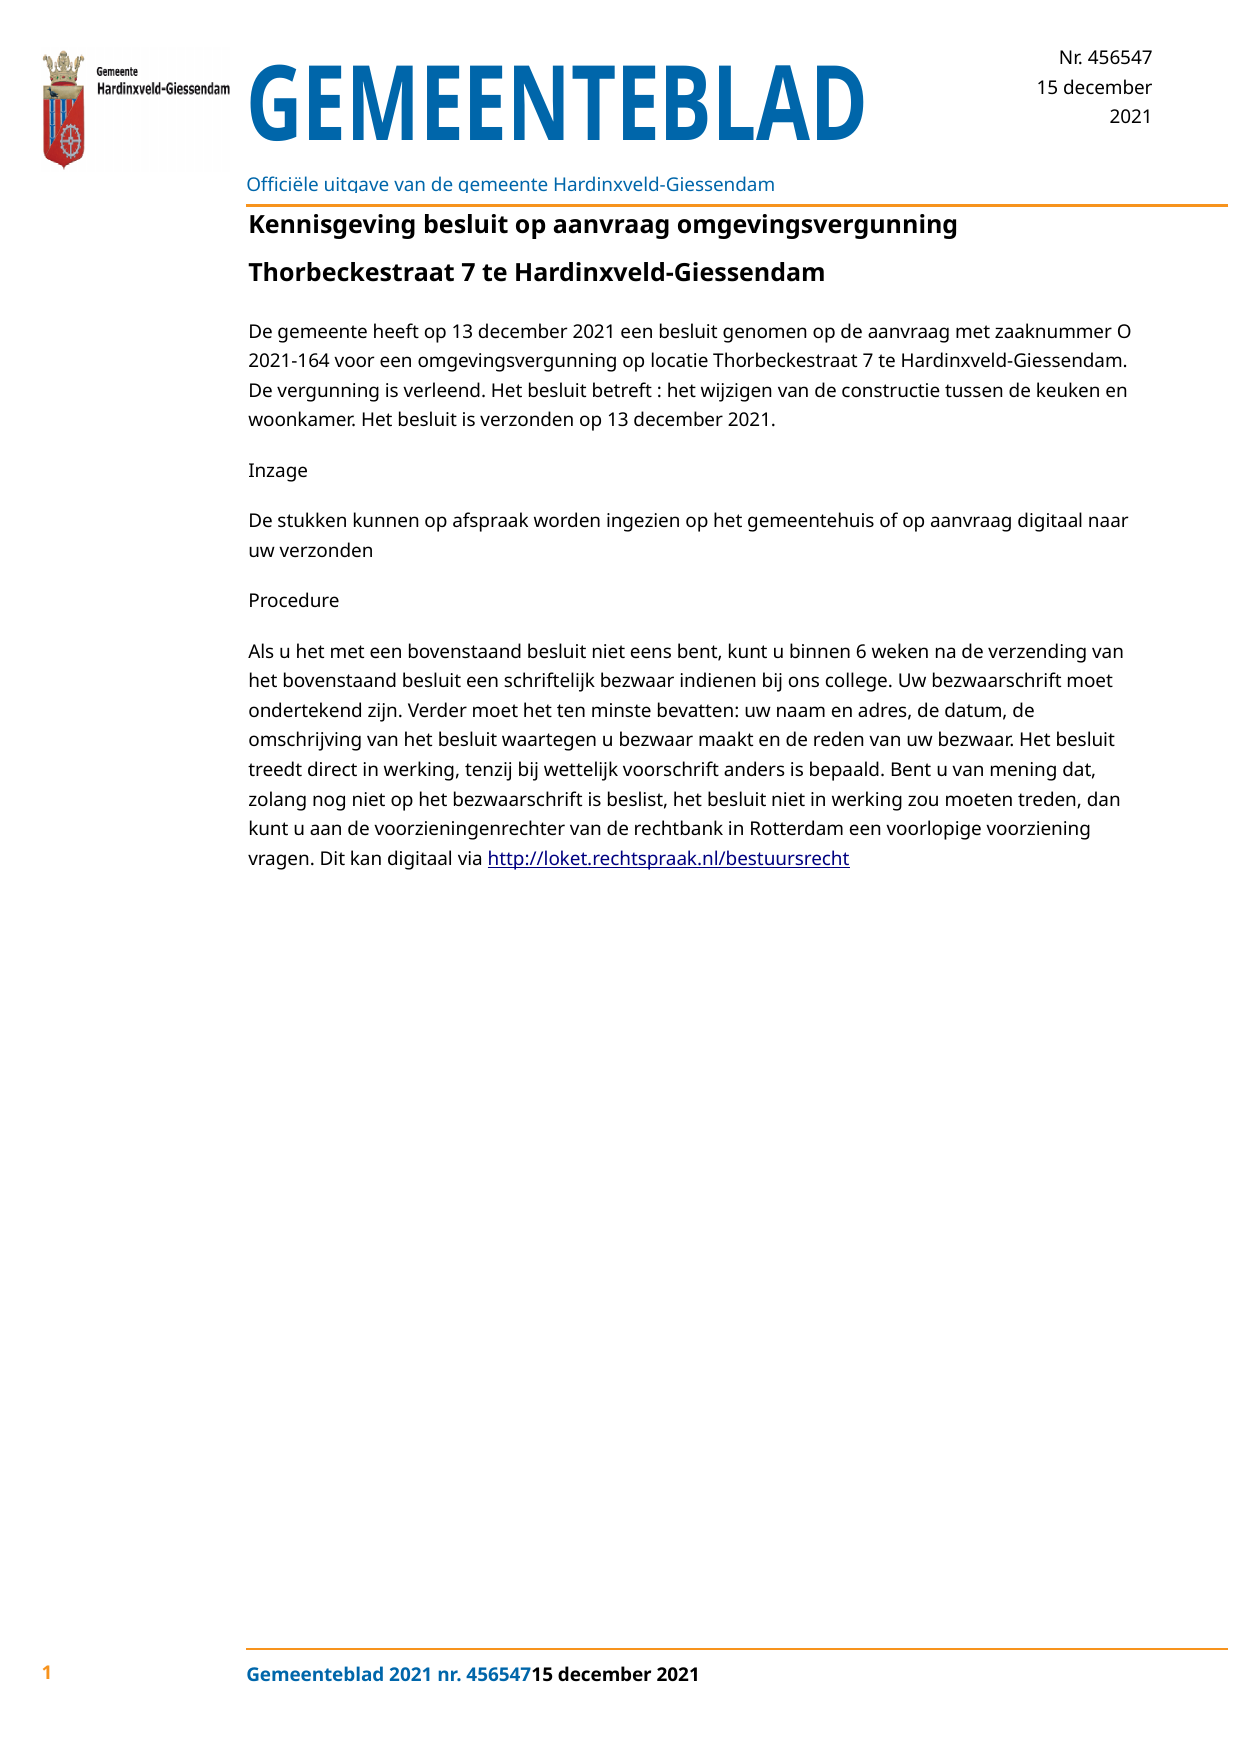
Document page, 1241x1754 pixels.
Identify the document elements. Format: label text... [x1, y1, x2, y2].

text Inzage [248, 457, 1152, 483]
text De gemeente heeft op 13 december 2021 een besluit genomen op de aanvraag met zaaknummer O 2021-164 voor een omgevingsvergunning op locatie Thorbeckestraat 7 te Hardinxveld-Giessendam. De vergunning is verleend. Het besluit betreft : het wijzigen van de constructie tussen de keuken en woonkamer. Het besluit is verzonden op 13 december 2021. [248, 318, 1152, 432]
text De stukken kunnen op afspraak worden ingezien op het gemeentehuis of op aanvraag digitaal naar uw verzonden [248, 507, 1152, 563]
text Kennisgeving besluit op aanvraag omgevingsvergunning Thorbeckestraat 7 te Hardinxveld-Giessendam [248, 207, 1152, 288]
text Als u het met een bovenstaand besluit niet eens bent, kunt u binnen 6 weken na de verzending van het bovenstaand besluit een schriftelijk bezwaar indienen bij ons college. Uw bezwaarschrift moet ondertekend zijn. Verder moet het ten minste bevatten: uw naam en adres, de datum, de omschrijving van het besluit waartegen u bezwaar maakt en de reden van uw bezwaar. Het besluit treedt direct in werking, tenzij bij wettelijk voorschrift anders is bepaald. Bent u van mening dat, zolang nog niet op het bezwaarschrift is beslist, het besluit niet in werking zou moeten treden, dan kunt u aan de voorzieningenrechter van de rechtbank in Rotterdam een voorlopige voorziening vragen. Dit kan digitaal via http://loket.rechtspraak.nl/bestuursrecht [248, 638, 1152, 871]
picture [41, 47, 231, 172]
text Procedure [248, 587, 1152, 613]
